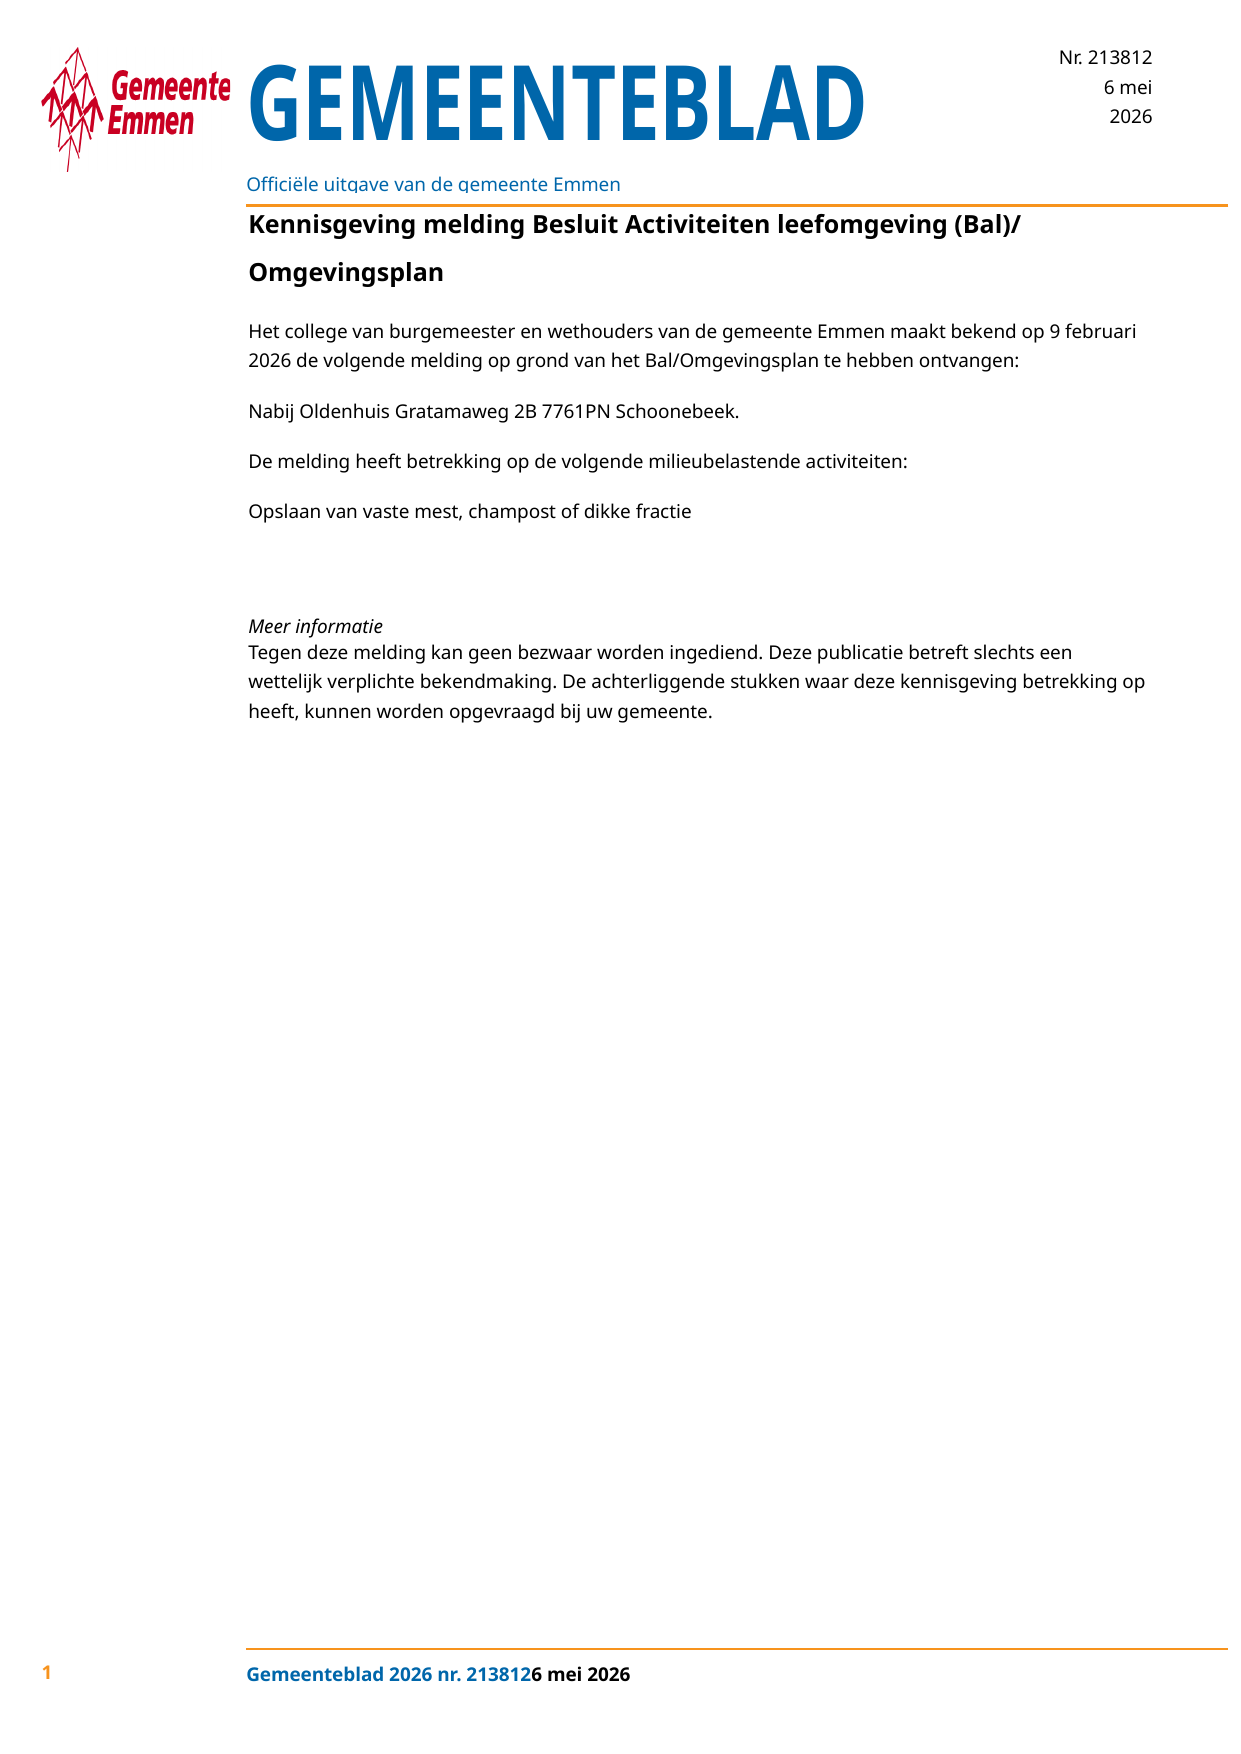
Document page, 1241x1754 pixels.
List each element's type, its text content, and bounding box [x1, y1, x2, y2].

text Tegen deze melding kan geen bezwaar worden ingediend. Deze publicatie betreft slechts een wettelijk verplichte bekendmaking. De achterliggende stukken waar deze kennisgeving betrekking op heeft, kunnen worden opgevraagd bij uw gemeente. [248, 639, 1152, 724]
text Opslaan van vaste mest, champost of dikke fractie [248, 499, 1152, 524]
picture [41, 47, 231, 172]
text Meer informatie [248, 613, 1152, 639]
text Het college van burgemeester en wethouders van de gemeente Emmen maakt bekend op 9 februari 2026 de volgende melding op grond van het Bal/Omgevingsplan te hebben ontvangen: [248, 318, 1152, 373]
text Kennisgeving melding Besluit Activiteiten leefomgeving (Bal)/ Omgevingsplan [248, 207, 1152, 288]
text Nabij Oldenhuis Gratamaweg 2B 7761PN Schoonebeek. [248, 398, 1152, 424]
text De melding heeft betrekking op de volgende milieubelastende activiteiten: [248, 448, 1152, 474]
